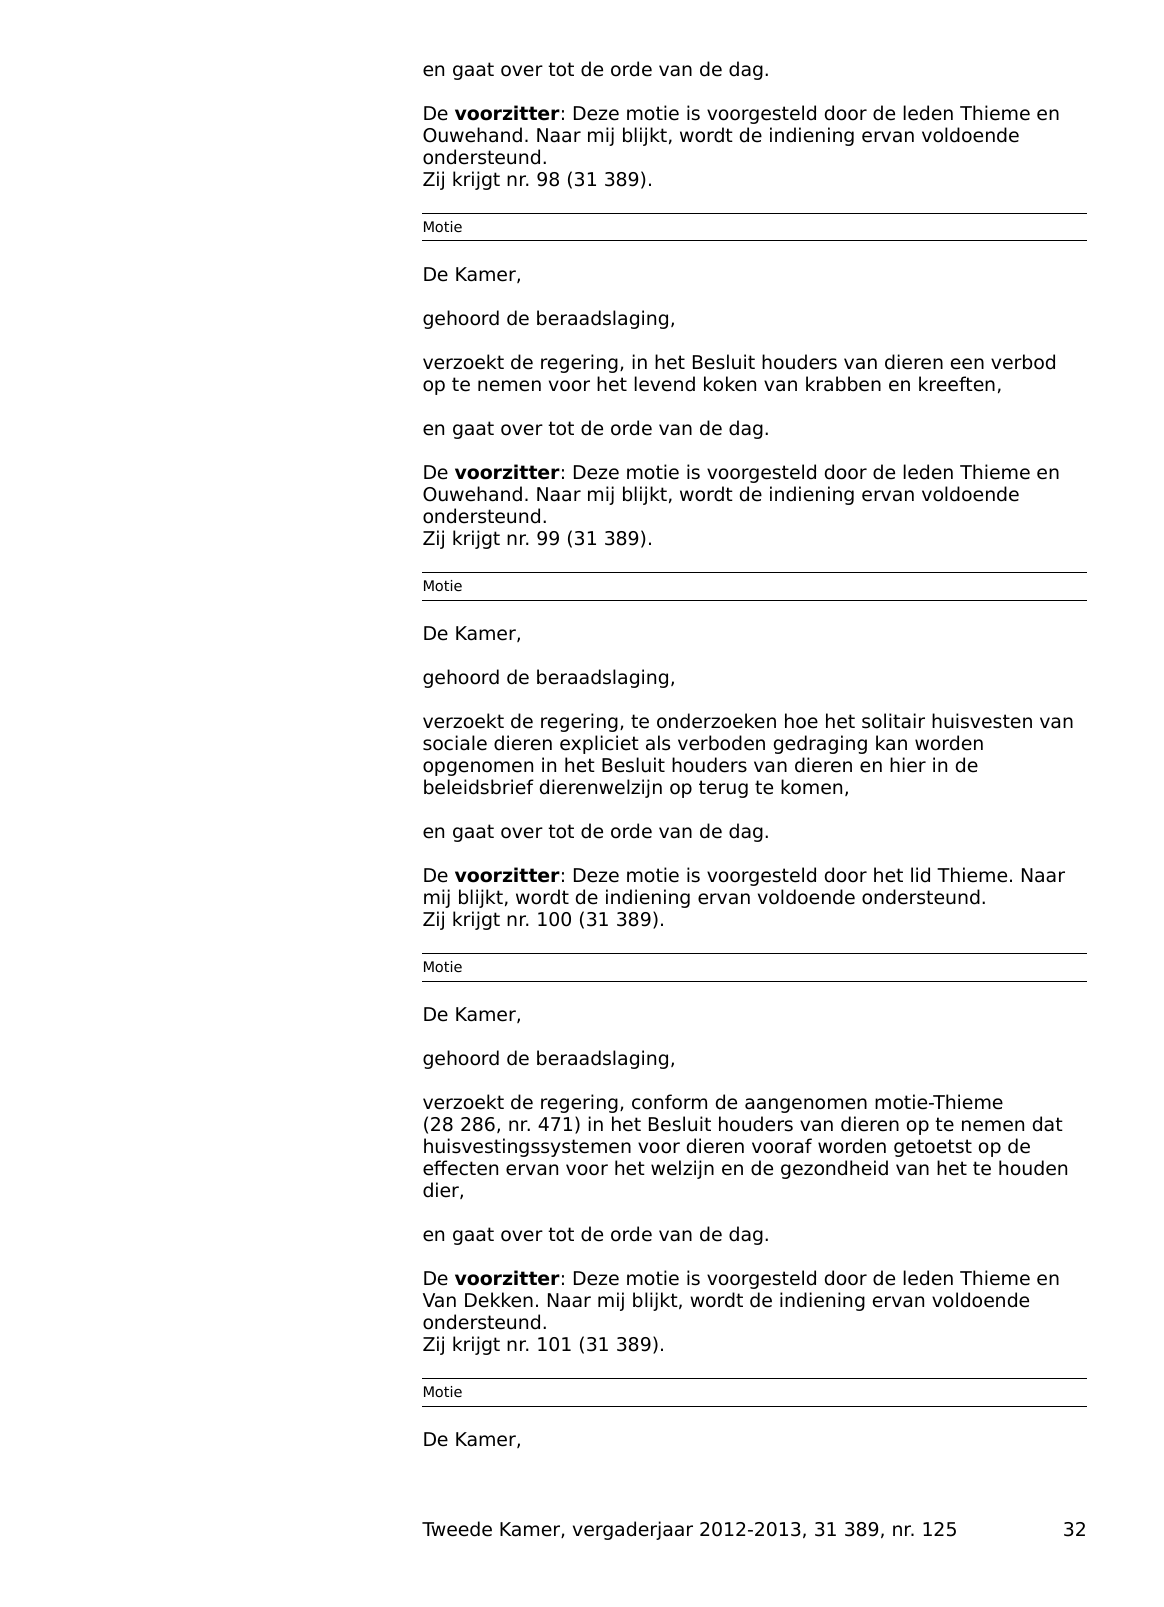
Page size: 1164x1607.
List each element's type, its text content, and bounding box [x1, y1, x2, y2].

table_header Motie [422, 1379, 1087, 1406]
text Zij krijgt nr. 101 (31 389). [422, 1334, 1087, 1356]
text Zij krijgt nr. 98 (31 389). [422, 169, 1087, 191]
text verzoekt de regering, te onderzoeken hoe het solitair huisvesten van sociale dieren expliciet als verboden gedraging kan worden opgenomen in het Besluit houders van dieren en hier in de beleidsbrief dierenwelzijn op terug te komen, [422, 711, 1087, 799]
table_header Motie [422, 573, 1087, 599]
text en gaat over tot de orde van de dag. [422, 1224, 1087, 1246]
text verzoekt de regering, in het Besluit houders van dieren een verbod op te nemen voor het levend koken van krabben en kreeften, [422, 352, 1087, 396]
text De voorzitter: Deze motie is voorgesteld door de leden Thieme en Van Dekken. Naar mij blijkt, wordt de indiening ervan voldoende ondersteund. [422, 1268, 1087, 1334]
text De voorzitter: Deze motie is voorgesteld door de leden Thieme en Ouwehand. Naar mij blijkt, wordt de indiening ervan voldoende ondersteund. [422, 462, 1087, 528]
text De Kamer, [422, 623, 1087, 645]
text gehoord de beraadslaging, [422, 308, 1087, 330]
text De Kamer, [422, 264, 1087, 286]
text Zij krijgt nr. 99 (31 389). [422, 528, 1087, 550]
text gehoord de beraadslaging, [422, 1048, 1087, 1070]
text De voorzitter: Deze motie is voorgesteld door de leden Thieme en Ouwehand. Naar mij blijkt, wordt de indiening ervan voldoende ondersteund. [422, 103, 1087, 169]
text De Kamer, [422, 1004, 1087, 1026]
text en gaat over tot de orde van de dag. [422, 821, 1087, 843]
table_header Motie [422, 214, 1087, 240]
table_header Motie [422, 954, 1087, 981]
text Zij krijgt nr. 100 (31 389). [422, 909, 1087, 931]
text en gaat over tot de orde van de dag. [422, 418, 1087, 440]
text De Kamer, [422, 1429, 1087, 1451]
text De voorzitter: Deze motie is voorgesteld door het lid Thieme. Naar mij blijkt, wordt de indiening ervan voldoende ondersteund. [422, 865, 1087, 909]
text en gaat over tot de orde van de dag. [422, 59, 1087, 81]
text gehoord de beraadslaging, [422, 667, 1087, 689]
text verzoekt de regering, conform de aangenomen motie-Thieme (28 286, nr. 471) in het Besluit houders van dieren op te nemen dat huisvestingssystemen voor dieren vooraf worden getoetst op de effecten ervan voor het welzijn en de gezondheid van het te houden dier, [422, 1092, 1087, 1202]
